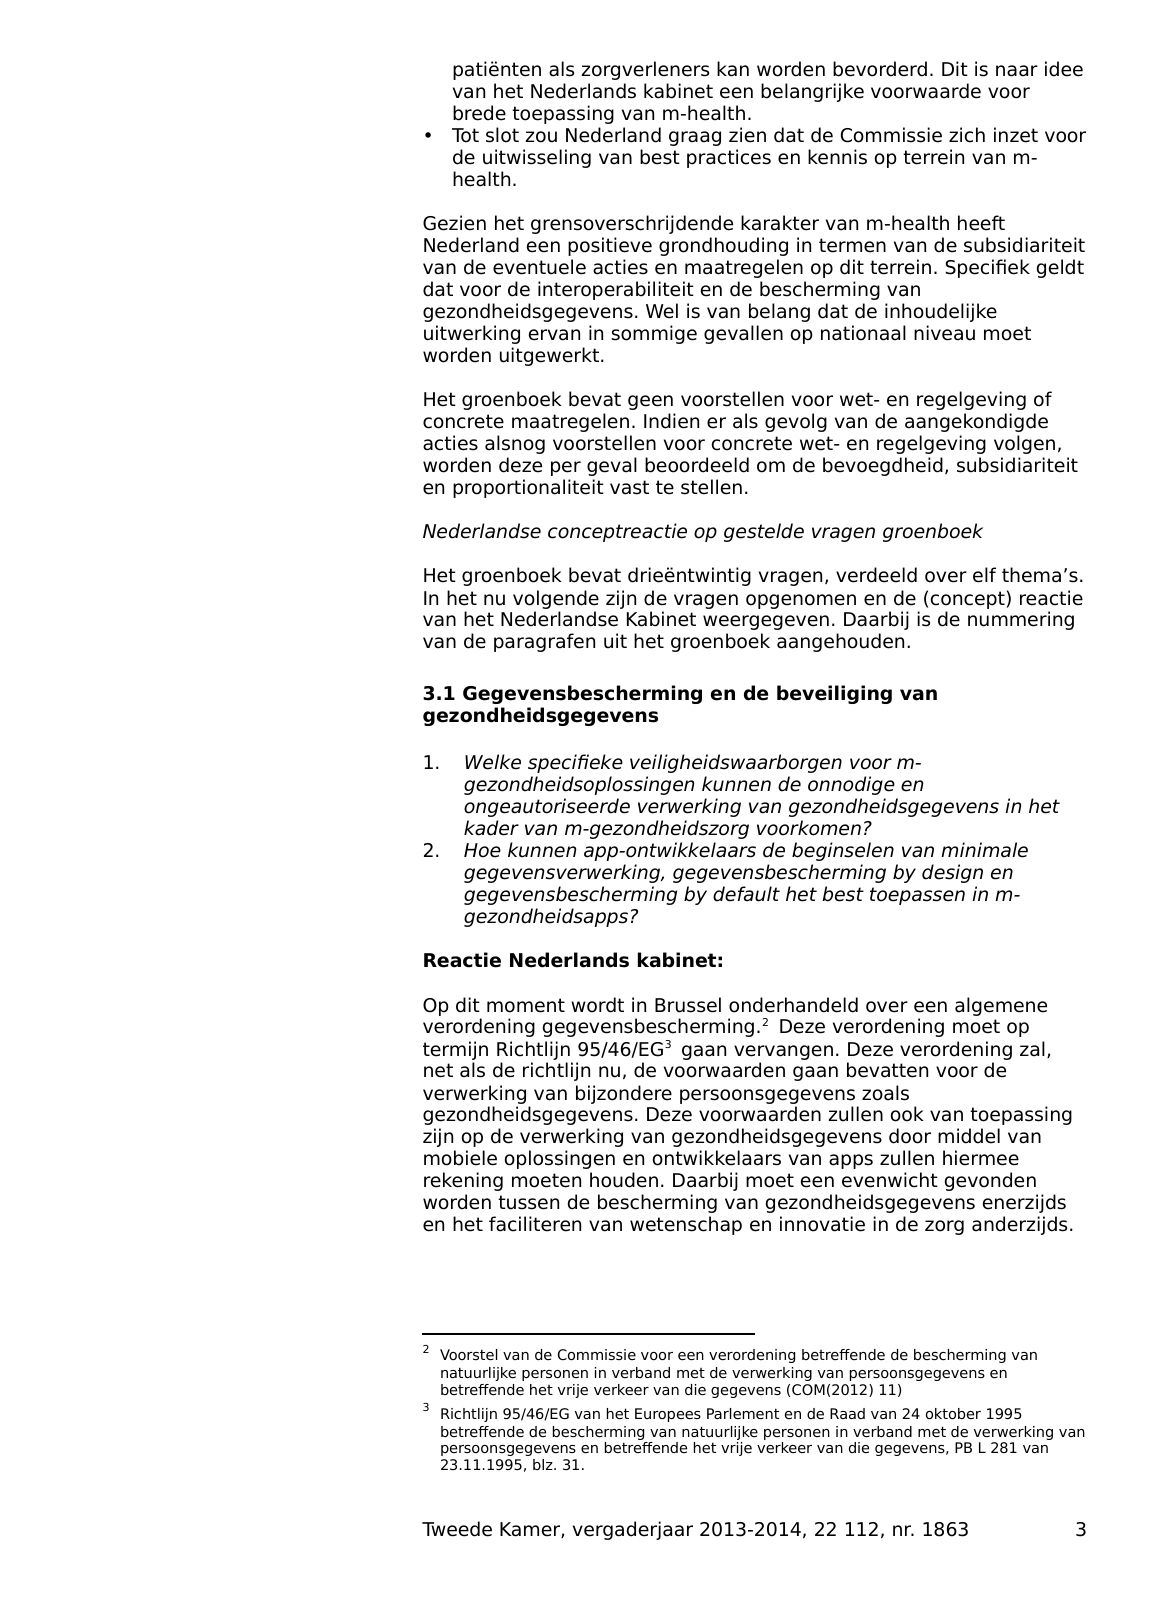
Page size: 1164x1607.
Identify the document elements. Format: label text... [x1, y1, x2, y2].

text Gezien het grensoverschrijdende karakter van m-health heeft Nederland een positieve grondhouding in termen van de subsidiariteit van de eventuele acties en maatregelen op dit terrein. Specifiek geldt dat voor de interoperabiliteit en de bescherming van gezondheidsgegevens. Wel is van belang dat de inhoudelijke uitwerking ervan in sommige gevallen op nationaal niveau moet worden uitgewerkt. [422, 213, 1087, 367]
subtitle Reactie Nederlands kabinet: [422, 950, 1087, 972]
text Voorstel van de Commissie voor een verordening betreffende de bescherming van natuurlijke personen in verband met de verwerking van persoonsgegevens en betreffende het vrije verkeer van die gegevens (COM(2012) 11) [422, 1343, 1087, 1399]
text Op dit moment wordt in Brussel onderhandeld over een algemene verordening gegevensbescherming. Deze verordening moet op termijn Richtlijn 95/46/EG gaan vervangen. Deze verordening zal, net als de richtlijn nu, de voorwaarden gaan bevatten voor de verwerking van bijzondere persoonsgegevens zoals gezondheidsgegevens. Deze voorwaarden zullen ook van toepassing zijn op de verwerking van gezondheidsgegevens door middel van mobiele oplossingen en ontwikkelaars van apps zullen hiermee rekening moeten houden. Daarbij moet een evenwicht gevonden worden tussen de bescherming van gezondheidsgegevens enerzijds en het faciliteren van wetenschap en innovatie in de zorg anderzijds. [422, 994, 1087, 1236]
text 2. Hoe kunnen app-ontwikkelaars de beginselen van minimale gegevensverwerking, gegevensbescherming by design en gegevensbescherming by default het best toepassen in m-gezondheidsapps? [422, 840, 1087, 928]
text patiënten als zorgverleners kan worden bevorderd. Dit is naar idee van het Nederlands kabinet een belangrijke voorwaarde voor brede toepassing van m-health. [422, 59, 1087, 125]
text Het groenboek bevat geen voorstellen voor wet- en regelgeving of concrete maatregelen. Indien er als gevolg van de aangekondigde acties alsnog voorstellen voor concrete wet- en regelgeving volgen, worden deze per geval beoordeeld om de bevoegdheid, subsidiariteit en proportionaliteit vast te stellen. [422, 389, 1087, 499]
subtitle 3.1 Gegevensbescherming en de beveiliging van gezondheidsgegevens [422, 683, 1087, 727]
subtitle Nederlandse conceptreactie op gestelde vragen groenboek [422, 521, 1087, 543]
text Richtlijn 95/46/EG van het Europees Parlement en de Raad van 24 oktober 1995 betreffende de bescherming van natuurlijke personen in verband met de verwerking van persoonsgegevens en betreffende het vrije verkeer van die gegevens, PB L 281 van 23.11.1995, blz. 31. [422, 1402, 1087, 1474]
text 1. Welke specifieke veiligheidswaarborgen voor m-gezondheidsoplossingen kunnen de onnodige en ongeautoriseerde verwerking van gezondheidsgegevens in het kader van m-gezondheidszorg voorkomen? [422, 752, 1087, 840]
text Het groenboek bevat drieëntwintig vragen, verdeeld over elf thema’s. In het nu volgende zijn de vragen opgenomen en de (concept) reactie van het Nederlandse Kabinet weergegeven. Daarbij is de nummering van de paragrafen uit het groenboek aangehouden. [422, 565, 1087, 653]
text • Tot slot zou Nederland graag zien dat de Commissie zich inzet voor de uitwisseling van best practices en kennis op terrein van m-health. [422, 125, 1087, 191]
